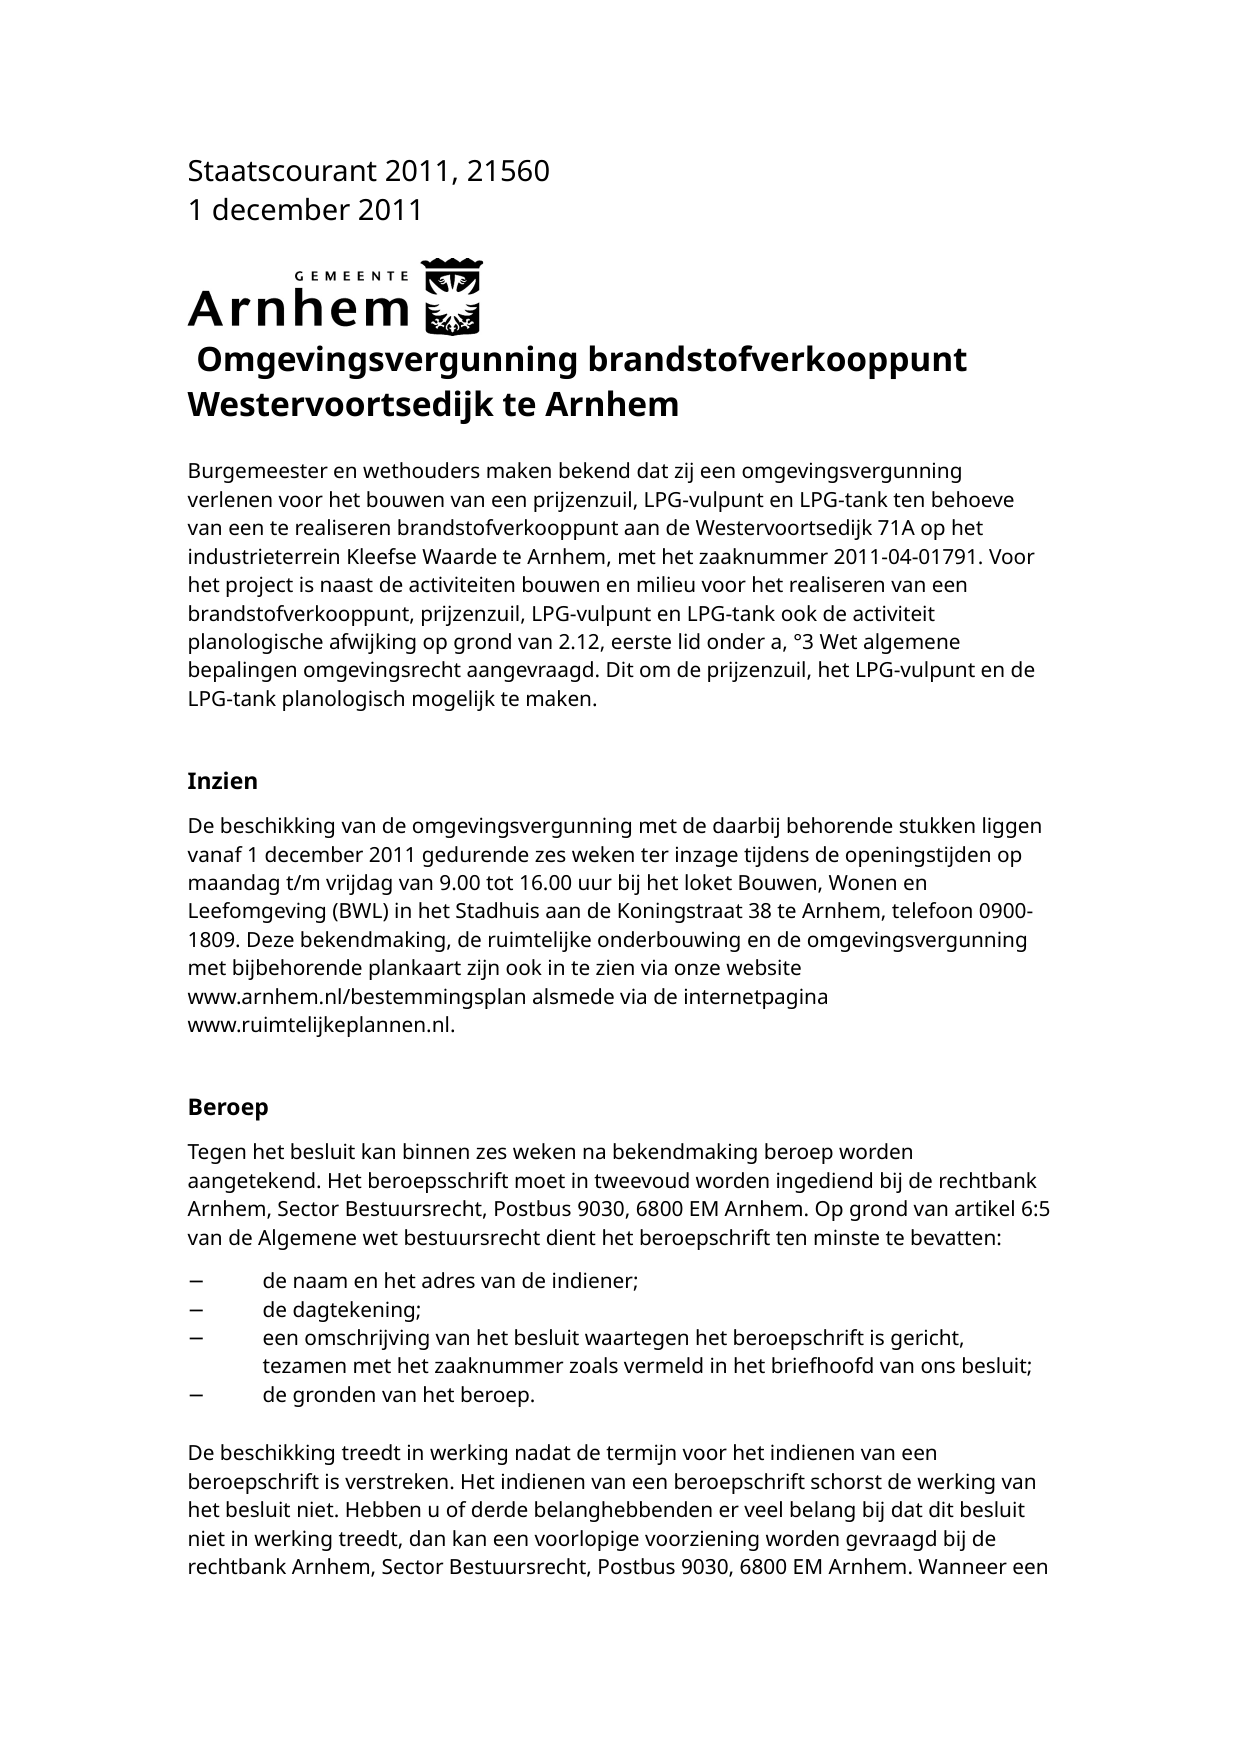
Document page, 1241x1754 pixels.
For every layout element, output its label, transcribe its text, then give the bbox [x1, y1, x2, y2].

subtitle Beroep [187, 1091, 1053, 1122]
picture [187, 258, 484, 336]
text Tegen het besluit kan binnen zes weken na bekendmaking beroep worden aangetekend. Het beroepsschrift moet in tweevoud worden ingediend bij de rechtbank Arnhem, Sector Bestuursrecht, Postbus 9030, 6800 EM Arnhem. Op grond van artikel 6:5 van de Algemene wet bestuursrecht dient het beroepschrift ten minste te bevatten: [187, 1137, 1053, 1251]
text De beschikking van de omgevingsvergunning met de daarbij behorende stukken liggen vanaf 1 december 2011 gedurende zes weken ter inzage tijdens de openingstijden op maandag t/m vrijdag van 9.00 tot 16.00 uur bij het loket Bouwen, Wonen en Leefomgeving (BWL) in het Stadhuis aan de Koningstraat 38 te Arnhem, telefoon 0900-1809. Deze bekendmaking, de ruimtelijke onderbouwing en de omgevingsvergunning met bijbehorende plankaart zijn ook in te zien via onze website www.arnhem.nl/bestemmingsplan alsmede via de internetpagina www.ruimtelijkeplannen.nl. [187, 811, 1053, 1039]
text Burgemeester en wethouders maken bekend dat zij een omgevingsvergunning verlenen voor het bouwen van een prijzenzuil, LPG-vulpunt en LPG-tank ten behoeve van een te realiseren brandstofverkooppunt aan de Westervoortsedijk 71A op het industrieterrein Kleefse Waarde te Arnhem, met het zaaknummer 2011-04-01791. Voor het project is naast de activiteiten bouwen en milieu voor het realiseren van een brandstofverkooppunt, prijzenzuil, LPG-vulpunt en LPG-tank ook de activiteit planologische afwijking op grond van 2.12, eerste lid onder a, °3 Wet algemene bepalingen omgevingsrecht aangevraagd. Dit om de prijzenzuil, het LPG-vulpunt en de LPG-tank planologisch mogelijk te maken. [187, 457, 1053, 712]
subtitle Omgevingsvergunning brandstofverkooppunt Westervoortsedijk te Arnhem [187, 271, 1053, 427]
text De beschikking treedt in werking nadat de termijn voor het indienen van een beroepschrift is verstreken. Het indienen van een beroepschrift schorst de werking van het besluit niet. Hebben u of derde belanghebbenden er veel belang bij dat dit besluit niet in werking treedt, dan kan een voorlopige voorziening worden gevraagd bij de rechtbank Arnhem, Sector Bestuursrecht, Postbus 9030, 6800 EM Arnhem. Wanneer een [187, 1438, 1053, 1581]
list de naam en het adres van de indiener; [187, 1266, 1053, 1295]
list de gronden van het beroep. [187, 1380, 1053, 1408]
text 1 december 2011 [187, 190, 1053, 229]
subtitle Inzien [187, 765, 1053, 796]
list een omschrijving van het besluit waartegen het beroepschrift is gericht, tezamen met het zaaknummer zoals vermeld in het briefhoofd van ons besluit; [187, 1323, 1053, 1380]
text Staatscourant 2011, 21560 [187, 150, 1053, 190]
list de dagtekening; [187, 1295, 1053, 1323]
